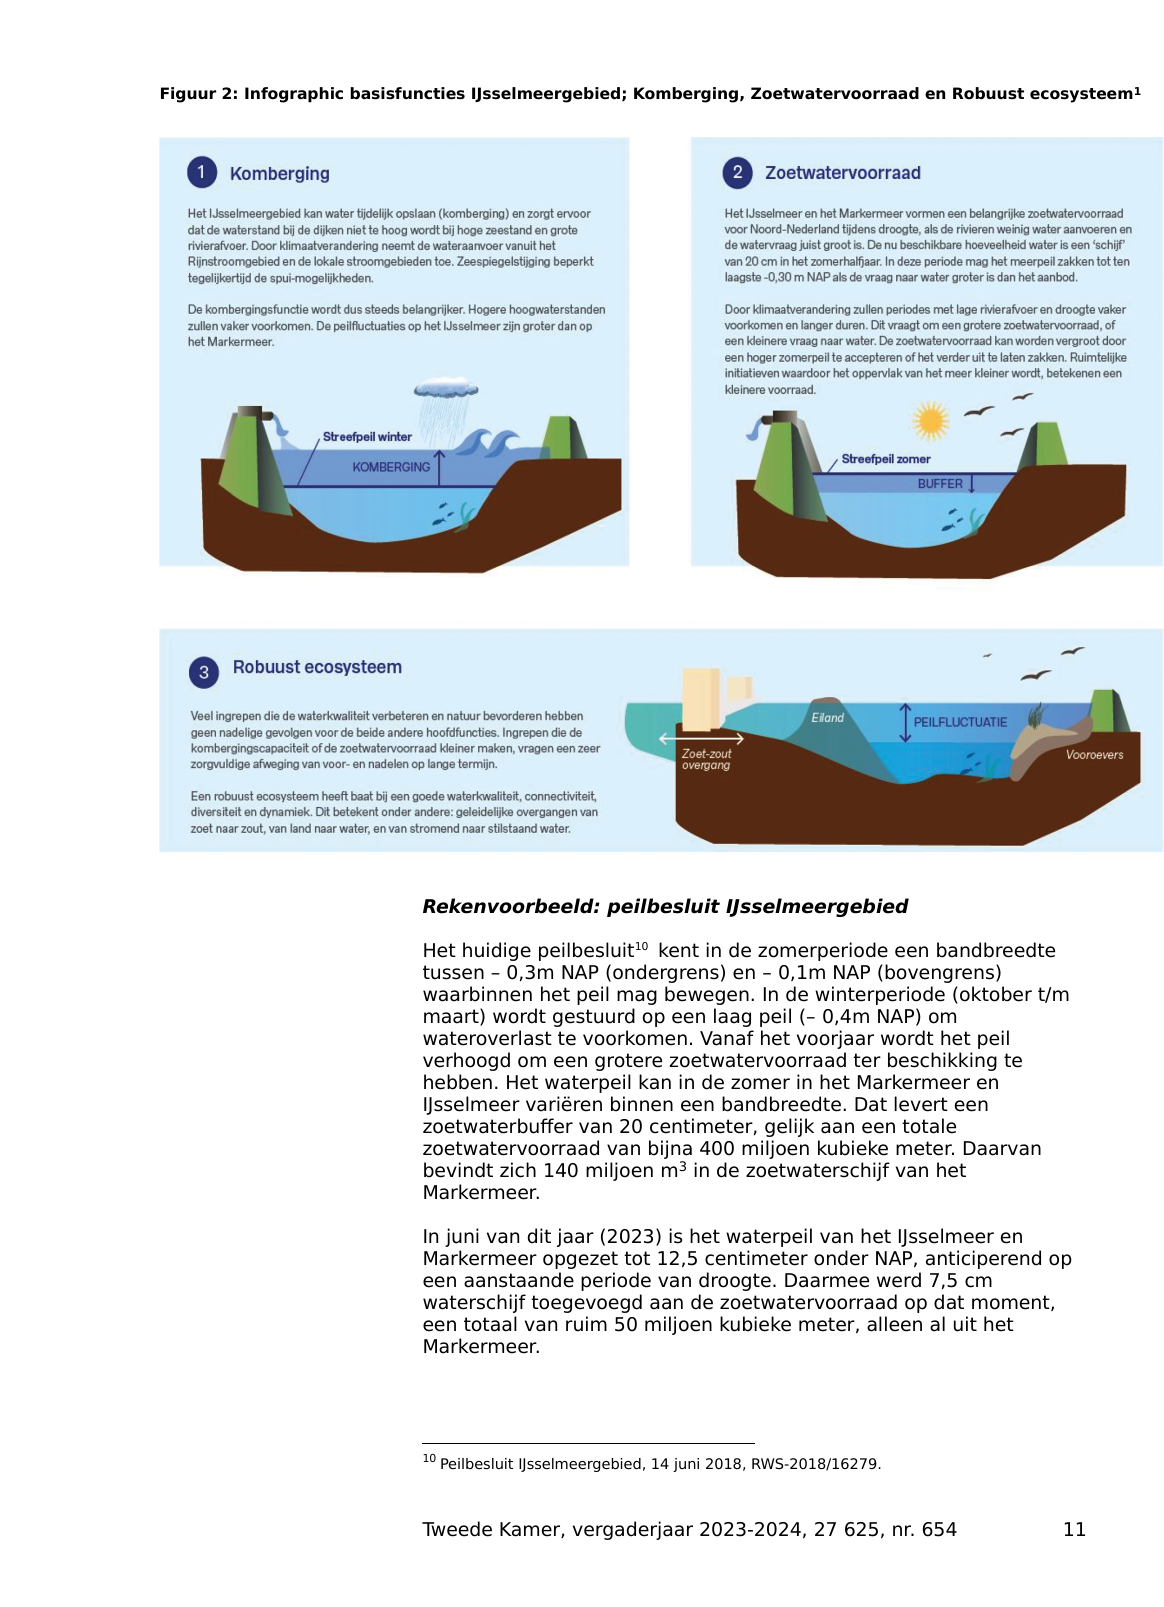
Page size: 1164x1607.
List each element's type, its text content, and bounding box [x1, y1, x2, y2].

text In juni van dit jaar (2023) is het waterpeil van het IJsselmeer en Markermeer opgezet tot 12,5 centimeter onder NAP, anticiperend op een aanstaande periode van droogte. Daarmee werd 7,5 cm waterschijf toegevoegd aan de zoetwatervoorraad op dat moment, een totaal van ruim 50 miljoen kubieke meter, alleen al uit het Markermeer. [422, 1226, 1087, 1358]
text Peilbesluit IJsselmeergebied, 14 juni 2018, RWS-2018/16279. [422, 1452, 1087, 1474]
text Figuur 2: Infographic basisfuncties IJsselmeergebied; Komberging, Zoetwatervoorraad en Robuust ecosysteem1 [159, 85, 1163, 103]
text Het huidige peilbesluit kent in de zomerperiode een bandbreedte tussen – 0,3m NAP (ondergrens) en – 0,1m NAP (bovengrens) waarbinnen het peil mag bewegen. In de winterperiode (oktober t/m maart) wordt gestuurd op een laag peil (– 0,4m NAP) om wateroverlast te voorkomen. Vanaf het voorjaar wordt het peil verhoogd om een grotere zoetwatervoorraad ter beschikking te hebben. Het waterpeil kan in de zomer in het Markermeer en IJsselmeer variëren binnen een bandbreedte. Dat levert een zoetwaterbuffer van 20 centimeter, gelijk aan een totale zoetwatervoorraad van bijna 400 miljoen kubieke meter. Daarvan bevindt zich 140 miljoen m3 in de zoetwaterschijf van het Markermeer. [422, 940, 1087, 1204]
picture [159, 137, 1164, 852]
subtitle Rekenvoorbeeld: peilbesluit IJsselmeergebied [422, 896, 1087, 918]
